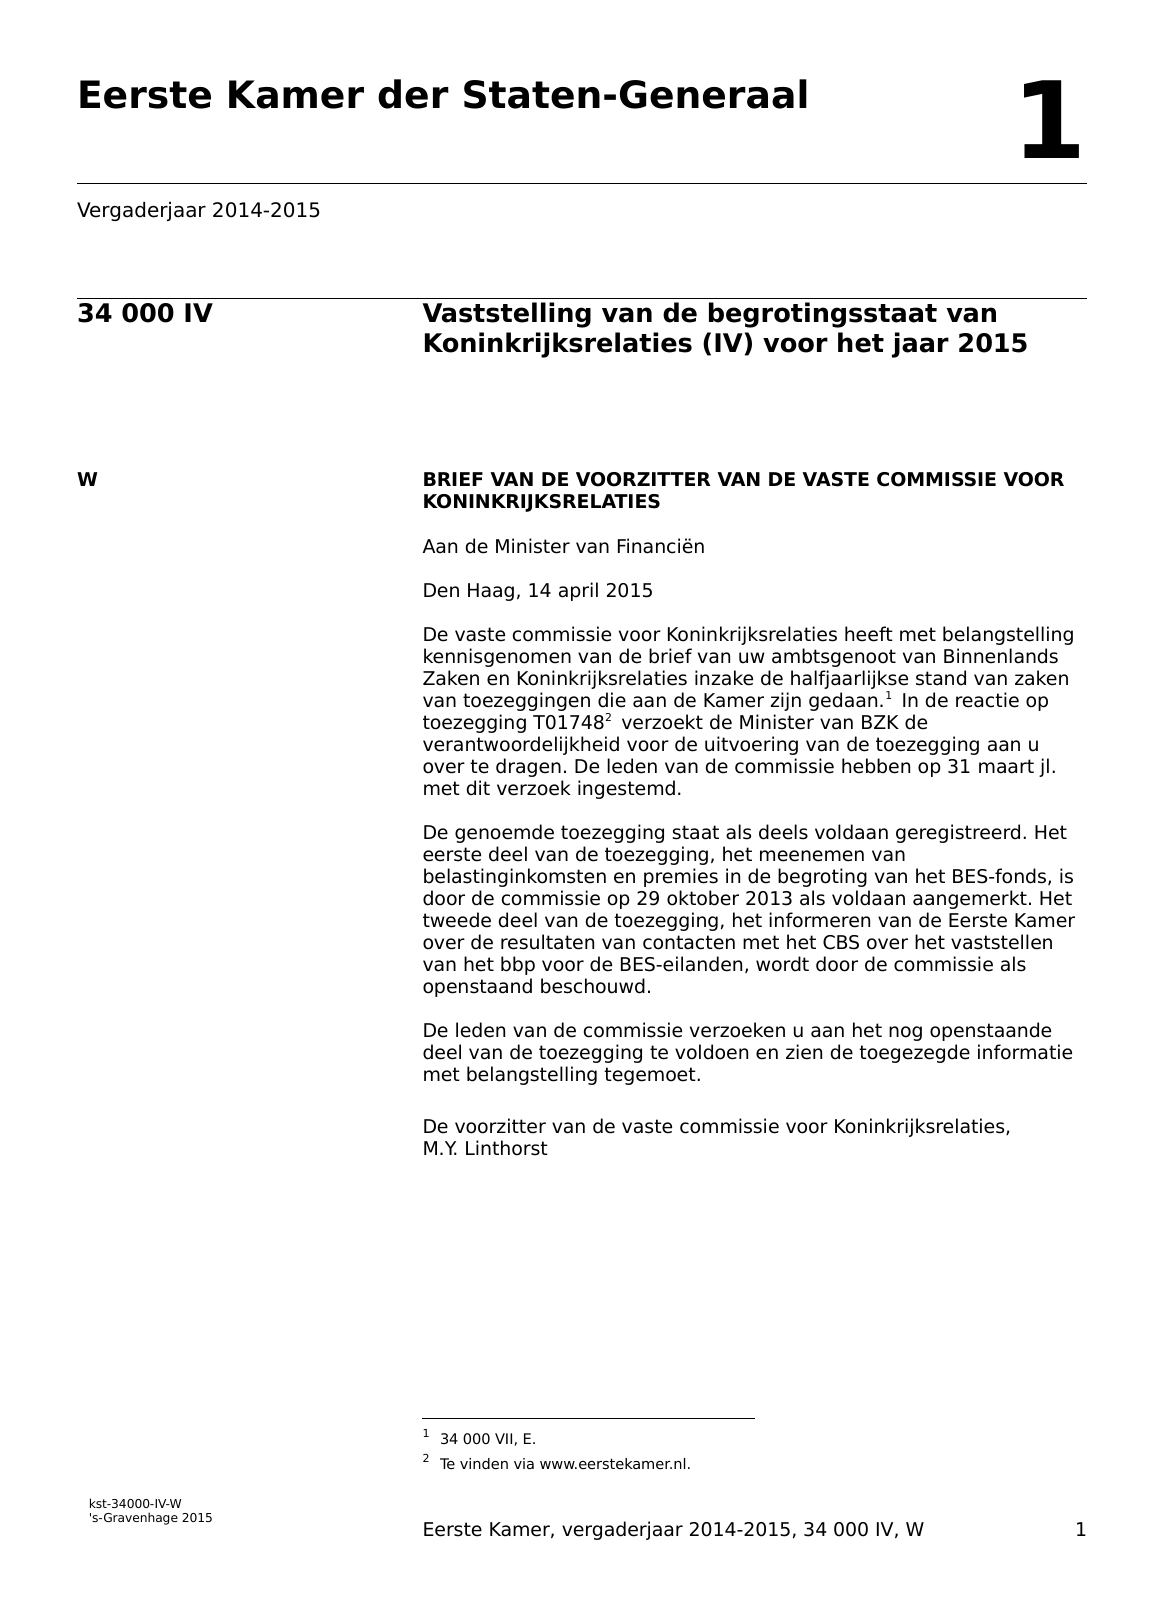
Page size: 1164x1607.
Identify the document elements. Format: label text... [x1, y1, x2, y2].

text kst-34000-IV-W [88, 1497, 323, 1511]
text De leden van de commissie verzoeken u aan het nog openstaande deel van de toezegging te voldoen en zien de toegezegde informatie met belangstelling tegemoet. [422, 1020, 1087, 1086]
table_header Eerste Kamer der Staten-Generaal [77, 59, 886, 183]
text De genoemde toezegging staat als deels voldaan geregistreerd. Het eerste deel van de toezegging, het meenemen van belastinginkomsten en premies in de begroting van het BES-fonds, is door de commissie op 29 oktober 2013 als voldaan aangemerkt. Het tweede deel van de toezegging, het informeren van de Eerste Kamer over de resultaten van contacten met het CBS over het vaststellen van het bbp voor de BES-eilanden, wordt door de commissie als openstaand beschouwd. [422, 822, 1087, 998]
text De vaste commissie voor Koninkrijksrelaties heeft met belangstelling kennisgenomen van de brief van uw ambtsgenoot van Binnenlands Zaken en Koninkrijksrelaties inzake de halfjaarlijkse stand van zaken van toezeggingen die aan de Kamer zijn gedaan. In de reactie op toezegging T01748 verzoekt de Minister van BZK de verantwoordelijkheid voor de uitvoering van de toezegging aan u over te dragen. De leden van de commissie hebben op 31 maart jl. met dit verzoek ingestemd. [422, 624, 1087, 800]
text Den Haag, 14 april 2015 [422, 580, 1087, 602]
subtitle 34 000 IV Vaststelling van de begrotingsstaat van Koninkrijksrelaties (IV) voor het jaar 2015 [77, 299, 1087, 358]
text Te vinden via www.eerstekamer.nl. [422, 1452, 1087, 1474]
text 's-Gravenhage 2015 [88, 1511, 323, 1525]
subtitle W BRIEF VAN DE VOORZITTER VAN DE VASTE COMMISSIE VOOR KONINKRIJKSRELATIES [77, 469, 1087, 513]
table_header 1 [886, 59, 1087, 183]
text De voorzitter van de vaste commissie voor Koninkrijksrelaties, M.Y. Linthorst [422, 1116, 1087, 1160]
text Aan de Minister van Financiën [422, 536, 1087, 557]
table_cell Vergaderjaar 2014-2015 [77, 184, 1087, 298]
text 34 000 VII, E. [422, 1427, 1087, 1449]
